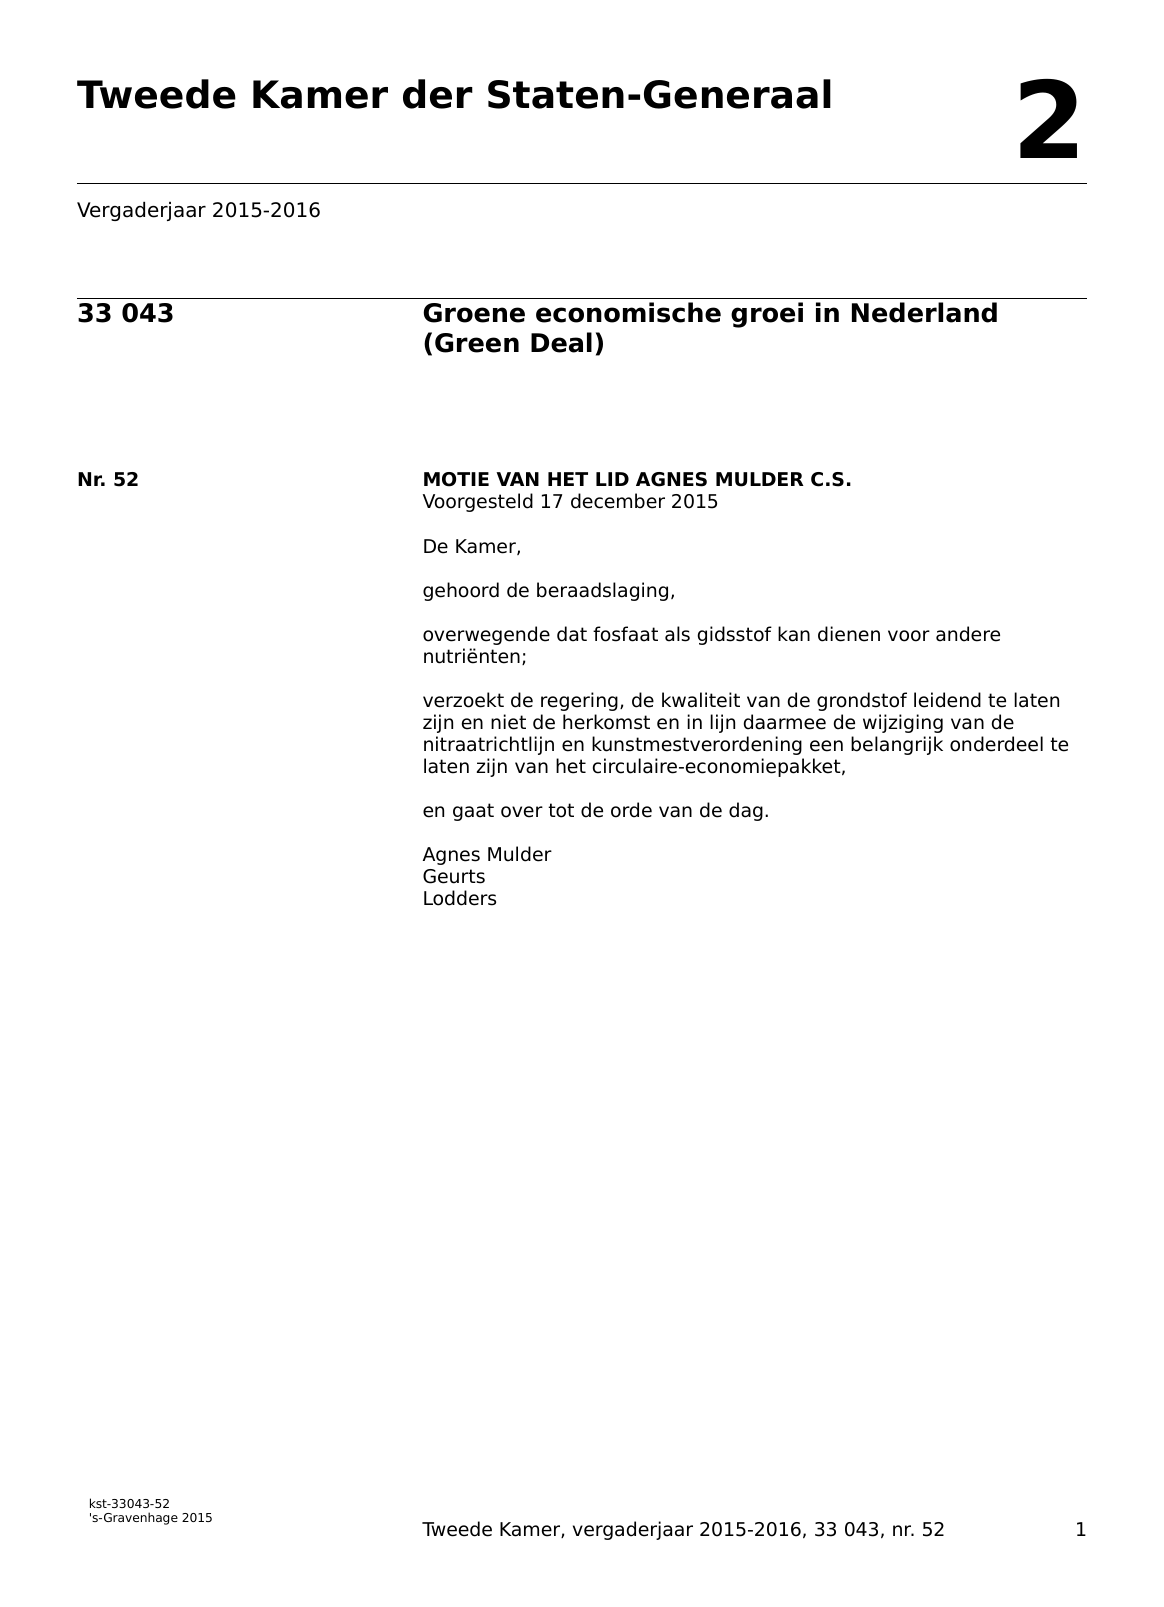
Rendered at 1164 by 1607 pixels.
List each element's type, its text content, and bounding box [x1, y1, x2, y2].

text overwegende dat fosfaat als gidsstof kan dienen voor andere nutriënten; [422, 624, 1087, 668]
subtitle 33 043 Groene economische groei in Nederland (Green Deal) [77, 299, 1087, 358]
text De Kamer, [422, 536, 1087, 557]
text 's-Gravenhage 2015 [88, 1511, 323, 1525]
text kst-33043-52 [88, 1497, 323, 1511]
text Voorgesteld 17 december 2015 [422, 491, 1087, 513]
text verzoekt de regering, de kwaliteit van de grondstof leidend te laten zijn en niet de herkomst en in lijn daarmee de wijziging van de nitraatrichtlijn en kunstmestverordening een belangrijk onderdeel te laten zijn van het circulaire-economiepakket, [422, 690, 1087, 778]
text Geurts [422, 866, 1087, 888]
table_header 2 [886, 59, 1087, 183]
text Agnes Mulder [422, 844, 1087, 866]
text Lodders [422, 888, 1087, 910]
subtitle Nr. 52 MOTIE VAN HET LID AGNES MULDER C.S. [77, 469, 1087, 491]
table_header Tweede Kamer der Staten-Generaal [77, 59, 886, 183]
text en gaat over tot de orde van de dag. [422, 800, 1087, 822]
text gehoord de beraadslaging, [422, 580, 1087, 602]
table_cell Vergaderjaar 2015-2016 [77, 184, 1087, 298]
